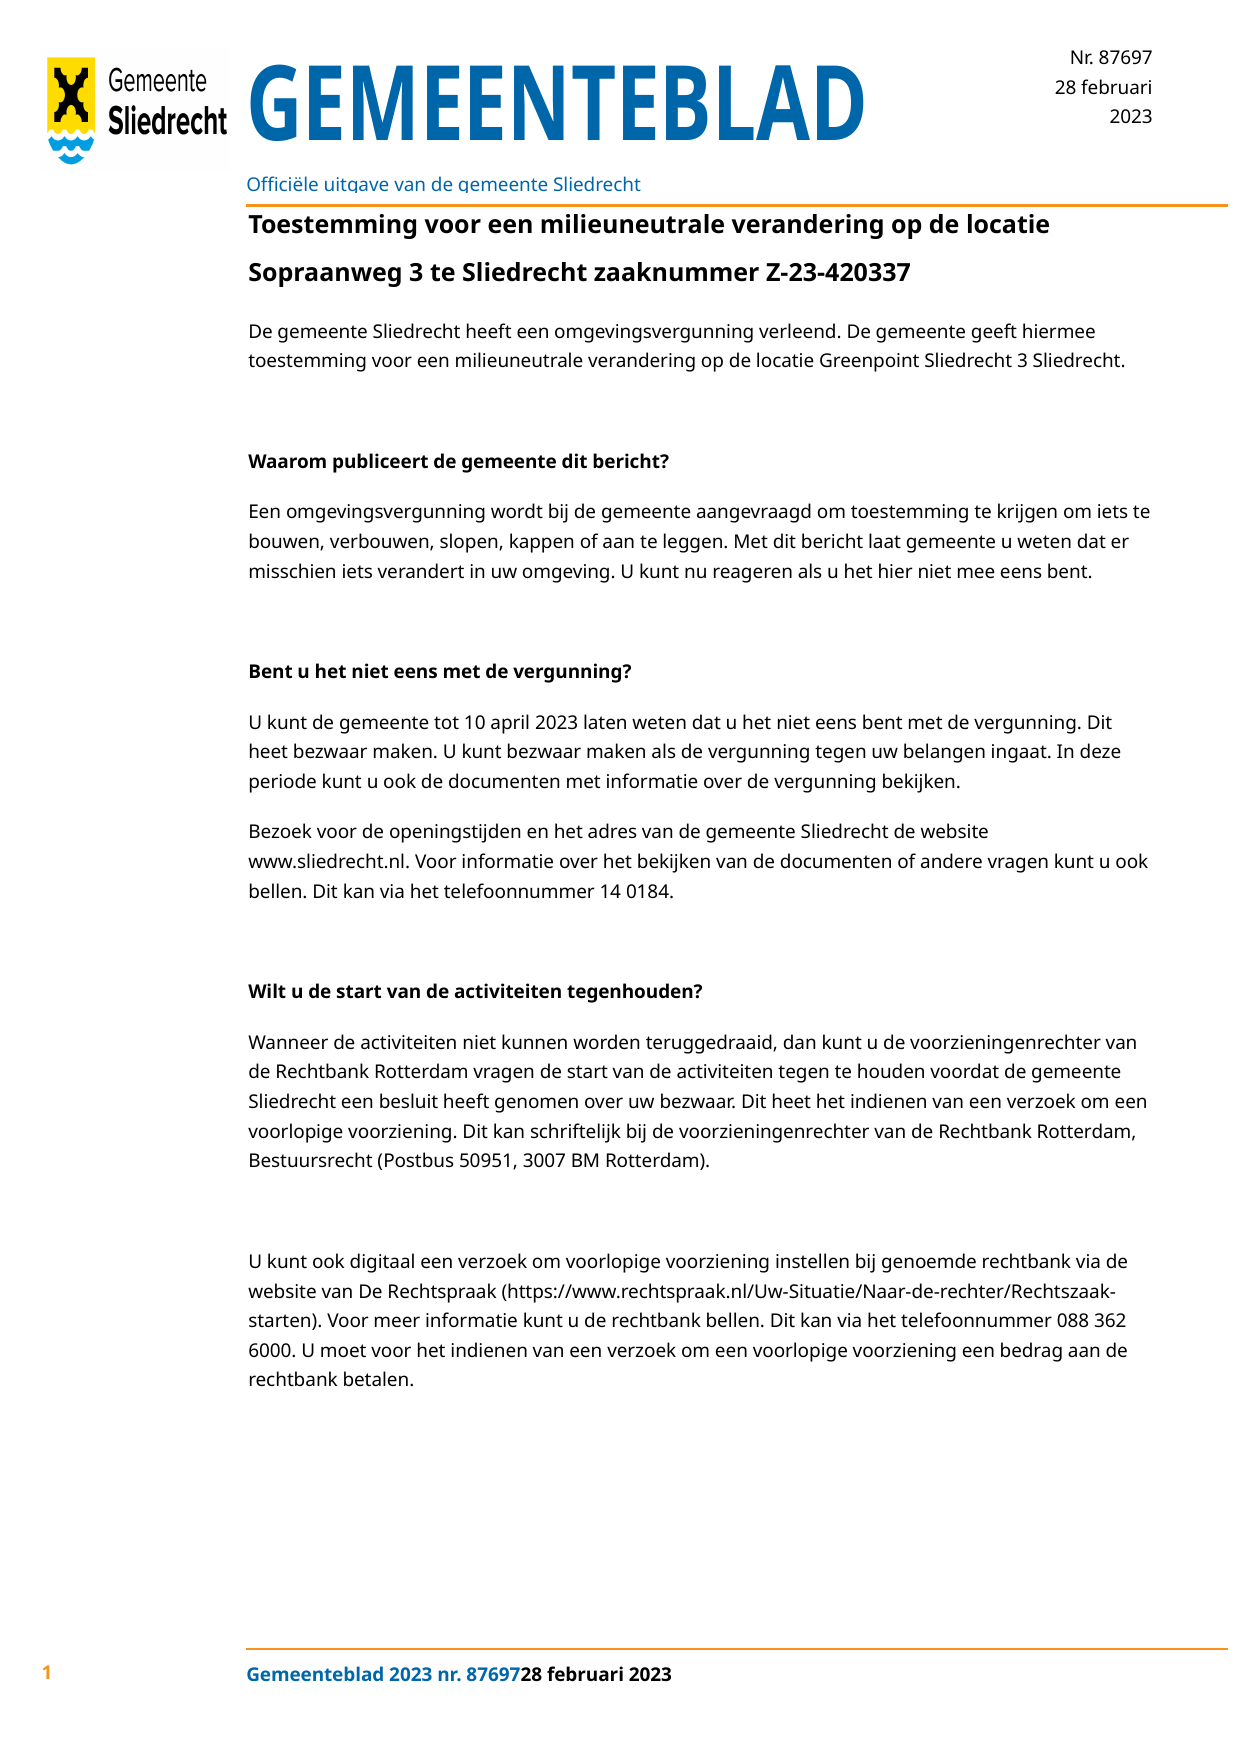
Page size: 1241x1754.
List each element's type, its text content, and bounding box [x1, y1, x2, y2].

text U kunt ook digitaal een verzoek om voorlopige voorziening instellen bij genoemde rechtbank via de website van De Rechtspraak (https://www.rechtspraak.nl/Uw-Situatie/Naar-de-rechter/Rechtszaak-starten). Voor meer informatie kunt u de rechtbank bellen. Dit kan via het telefoonnummer 088 362 6000. U moet voor het indienen van een verzoek om een voorlopige voorziening een bedrag aan de rechtbank betalen. [248, 1248, 1152, 1392]
text Toestemming voor een milieuneutrale verandering op de locatie Sopraanweg 3 te Sliedrecht zaaknummer Z-23-420337 [248, 207, 1152, 288]
text U kunt de gemeente tot 10 april 2023 laten weten dat u het niet eens bent met de vergunning. Dit heet bezwaar maken. U kunt bezwaar maken als de vergunning tegen uw belangen ingaat. In deze periode kunt u ook de documenten met informatie over de vergunning bekijken. [248, 709, 1152, 794]
text De gemeente Sliedrecht heeft een omgevingsvergunning verleend. De gemeente geeft hiermee toestemming voor een milieuneutrale verandering op de locatie Greenpoint Sliedrecht 3 Sliedrecht. [248, 318, 1152, 373]
picture [41, 47, 231, 172]
text Bezoek voor de openingstijden en het adres van de gemeente Sliedrecht de website www.sliedrecht.nl. Voor informatie over het bekijken van de documenten of andere vragen kunt u ook bellen. Dit kan via het telefoonnummer 14 0184. [248, 819, 1152, 904]
text Wanneer de activiteiten niet kunnen worden teruggedraaid, dan kunt u de voorzieningenrechter van de Rechtbank Rotterdam vragen de start van de activiteiten tegen te houden voordat de gemeente Sliedrecht een besluit heeft genomen over uw bezwaar. Dit heet het indienen van een verzoek om een voorlopige voorziening. Dit kan schriftelijk bij de voorzieningenrechter van de Rechtbank Rotterdam, Bestuursrecht (Postbus 50951, 3007 BM Rotterdam). [248, 1029, 1152, 1173]
text Bent u het niet eens met de vergunning? [248, 659, 1152, 684]
text Waarom publiceert de gemeente dit bericht? [248, 448, 1152, 474]
text Een omgevingsvergunning wordt bij de gemeente aangevraagd om toestemming te krijgen om iets te bouwen, verbouwen, slopen, kappen of aan te leggen. Met dit bericht laat gemeente u weten dat er misschien iets verandert in uw omgeving. U kunt nu reageren als u het hier niet mee eens bent. [248, 499, 1152, 584]
text Wilt u de start van de activiteiten tegenhouden? [248, 979, 1152, 1004]
